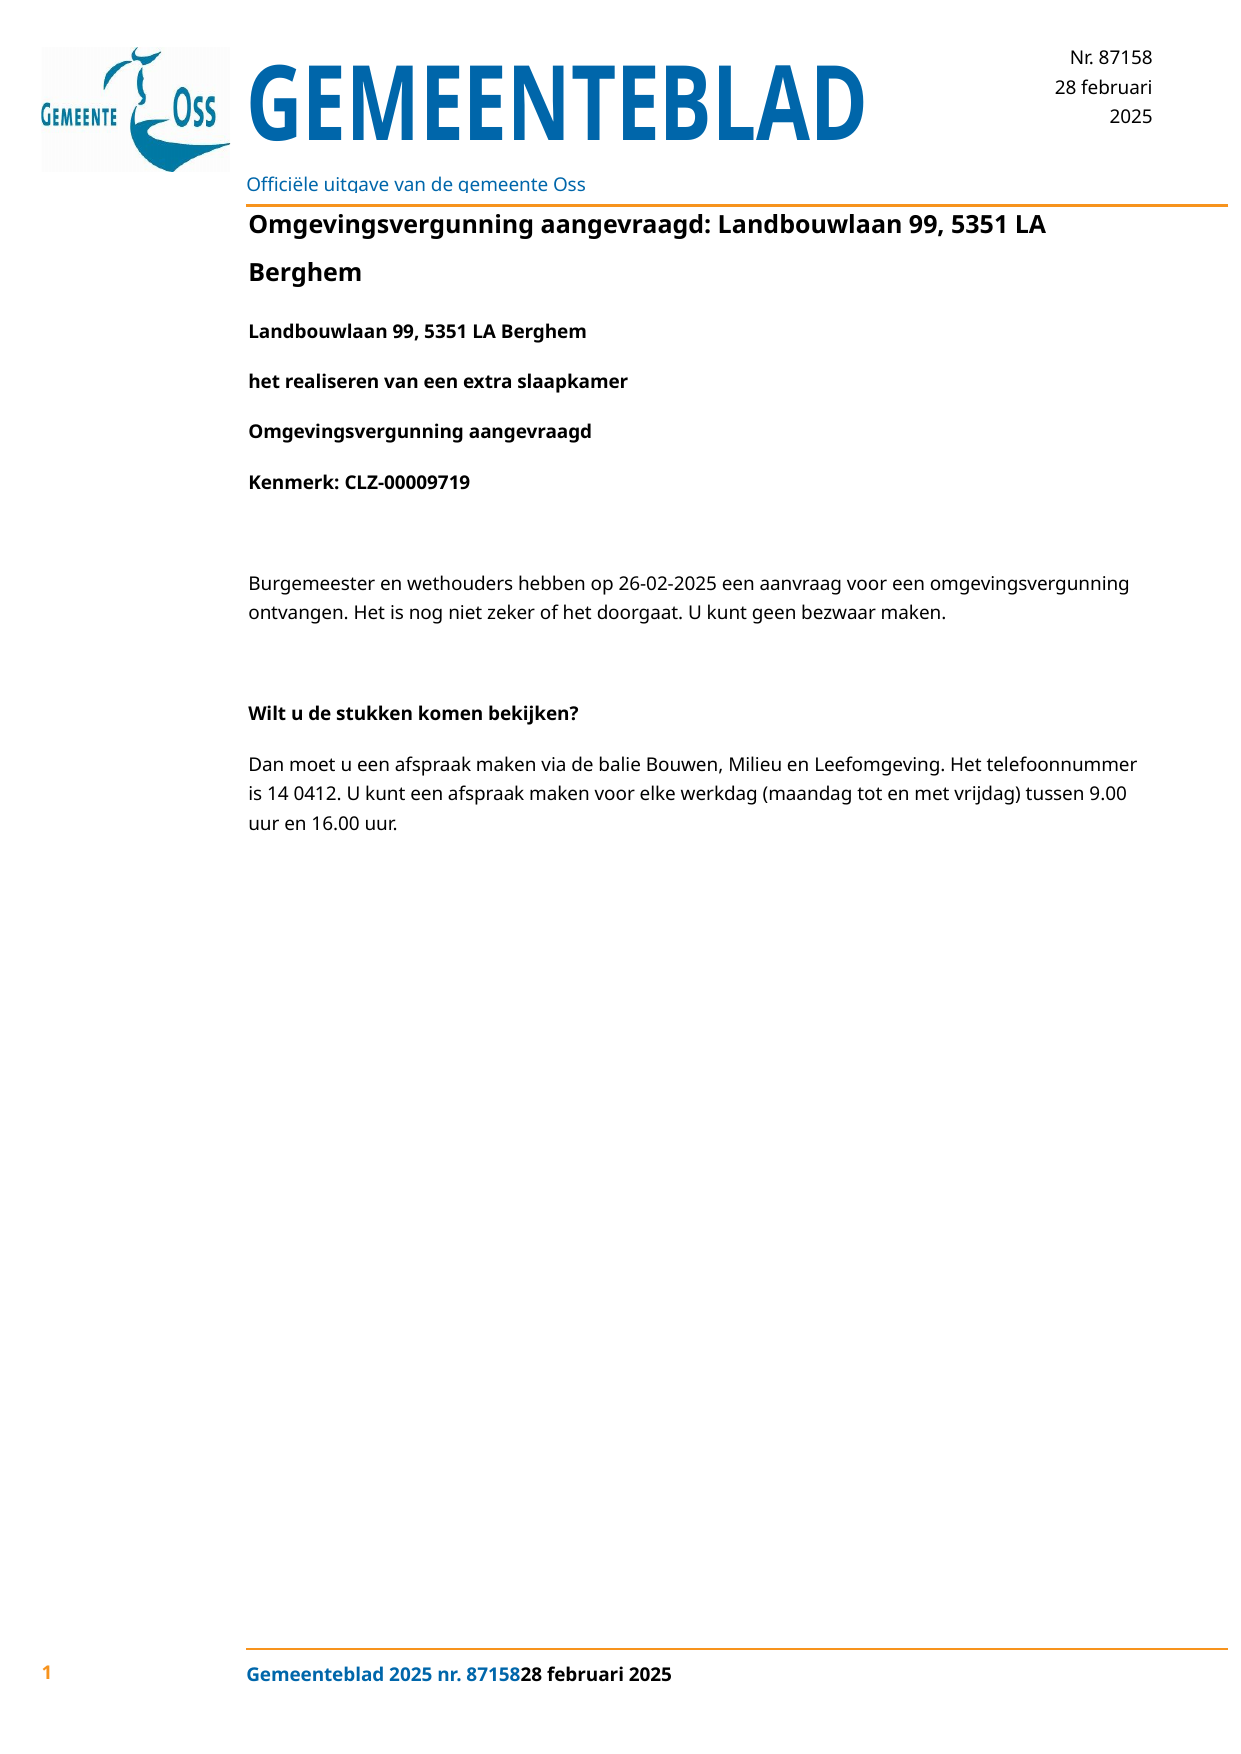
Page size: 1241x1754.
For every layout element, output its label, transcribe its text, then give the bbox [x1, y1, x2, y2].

text Dan moet u een afspraak maken via de balie Bouwen, Milieu en Leefomgeving. Het telefoonnummer is 14 0412. U kunt een afspraak maken voor elke werkdag (maandag tot en met vrijdag) tussen 9.00 uur en 16.00 uur. [248, 751, 1152, 836]
text Wilt u de stukken komen bekijken? [248, 700, 1152, 726]
picture [41, 47, 231, 172]
text Kenmerk: CLZ-00009719 [248, 469, 1152, 495]
text het realiseren van een extra slaapkamer [248, 368, 1152, 394]
text Burgemeester en wethouders hebben op 26-02-2025 een aanvraag voor een omgevingsvergunning ontvangen. Het is nog niet zeker of het doorgaat. U kunt geen bezwaar maken. [248, 570, 1152, 625]
text Omgevingsvergunning aangevraagd: Landbouwlaan 99, 5351 LA Berghem [248, 207, 1152, 288]
text Landbouwlaan 99, 5351 LA Berghem [248, 318, 1152, 344]
text Omgevingsvergunning aangevraagd [248, 419, 1152, 444]
